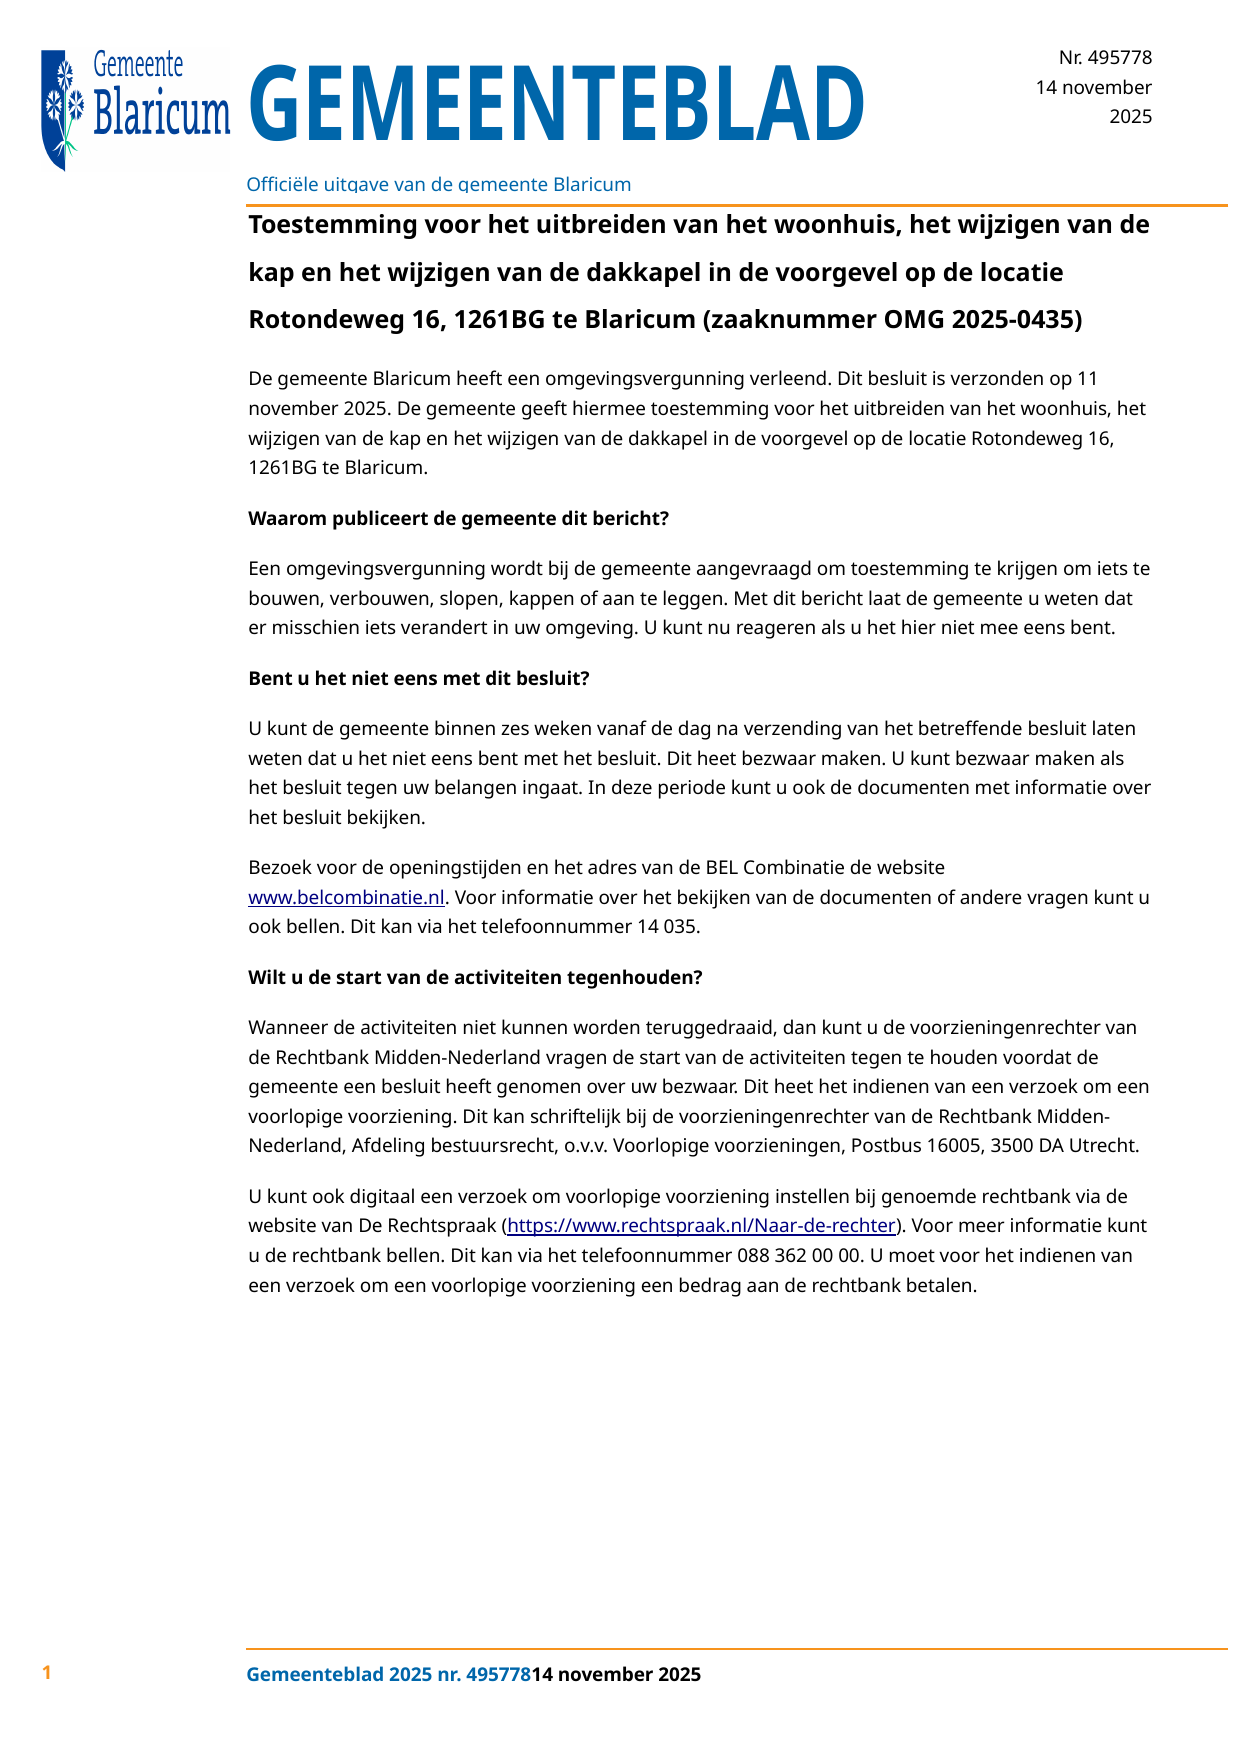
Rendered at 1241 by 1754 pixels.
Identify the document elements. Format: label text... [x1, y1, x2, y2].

text Bezoek voor de openingstijden en het adres van de BEL Combinatie de website www.belcombinatie.nl. Voor informatie over het bekijken van de documenten of andere vragen kunt u ook bellen. Dit kan via het telefoonnummer 14 035. [248, 854, 1152, 939]
text Waarom publiceert de gemeente dit bericht? [248, 505, 1152, 530]
picture [41, 47, 231, 172]
text Wanneer de activiteiten niet kunnen worden teruggedraaid, dan kunt u de voorzieningenrechter van de Rechtbank Midden-Nederland vragen de start van de activiteiten tegen te houden voordat de gemeente een besluit heeft genomen over uw bezwaar. Dit heet het indienen van een verzoek om een voorlopige voorziening. Dit kan schriftelijk bij de voorzieningenrechter van de Rechtbank Midden-Nederland, Afdeling bestuursrecht, o.v.v. Voorlopige voorzieningen, Postbus 16005, 3500 DA Utrecht. [248, 1014, 1152, 1158]
text Wilt u de start van de activiteiten tegenhouden? [248, 964, 1152, 989]
text Bent u het niet eens met dit besluit? [248, 665, 1152, 690]
text De gemeente Blaricum heeft een omgevingsvergunning verleend. Dit besluit is verzonden op 11 november 2025. De gemeente geeft hiermee toestemming voor het uitbreiden van het woonhuis, het wijzigen van de kap en het wijzigen van de dakkapel in de voorgevel op de locatie Rotondeweg 16, 1261BG te Blaricum. [248, 366, 1152, 480]
text U kunt ook digitaal een verzoek om voorlopige voorziening instellen bij genoemde rechtbank via de website van De Rechtspraak (https://www.rechtspraak.nl/Naar-de-rechter). Voor meer informatie kunt u de rechtbank bellen. Dit kan via het telefoonnummer 088 362 00 00. U moet voor het indienen van een verzoek om een voorlopige voorziening een bedrag aan de rechtbank betalen. [248, 1183, 1152, 1297]
text Een omgevingsvergunning wordt bij de gemeente aangevraagd om toestemming te krijgen om iets te bouwen, verbouwen, slopen, kappen of aan te leggen. Met dit bericht laat de gemeente u weten dat er misschien iets verandert in uw omgeving. U kunt nu reageren als u het hier niet mee eens bent. [248, 555, 1152, 640]
text Toestemming voor het uitbreiden van het woonhuis, het wijzigen van de kap en het wijzigen van de dakkapel in de voorgevel op de locatie Rotondeweg 16, 1261BG te Blaricum (zaaknummer OMG 2025-0435) [248, 207, 1152, 336]
text U kunt de gemeente binnen zes weken vanaf de dag na verzending van het betreffende besluit laten weten dat u het niet eens bent met het besluit. Dit heet bezwaar maken. U kunt bezwaar maken als het besluit tegen uw belangen ingaat. In deze periode kunt u ook de documenten met informatie over het besluit bekijken. [248, 715, 1152, 829]
